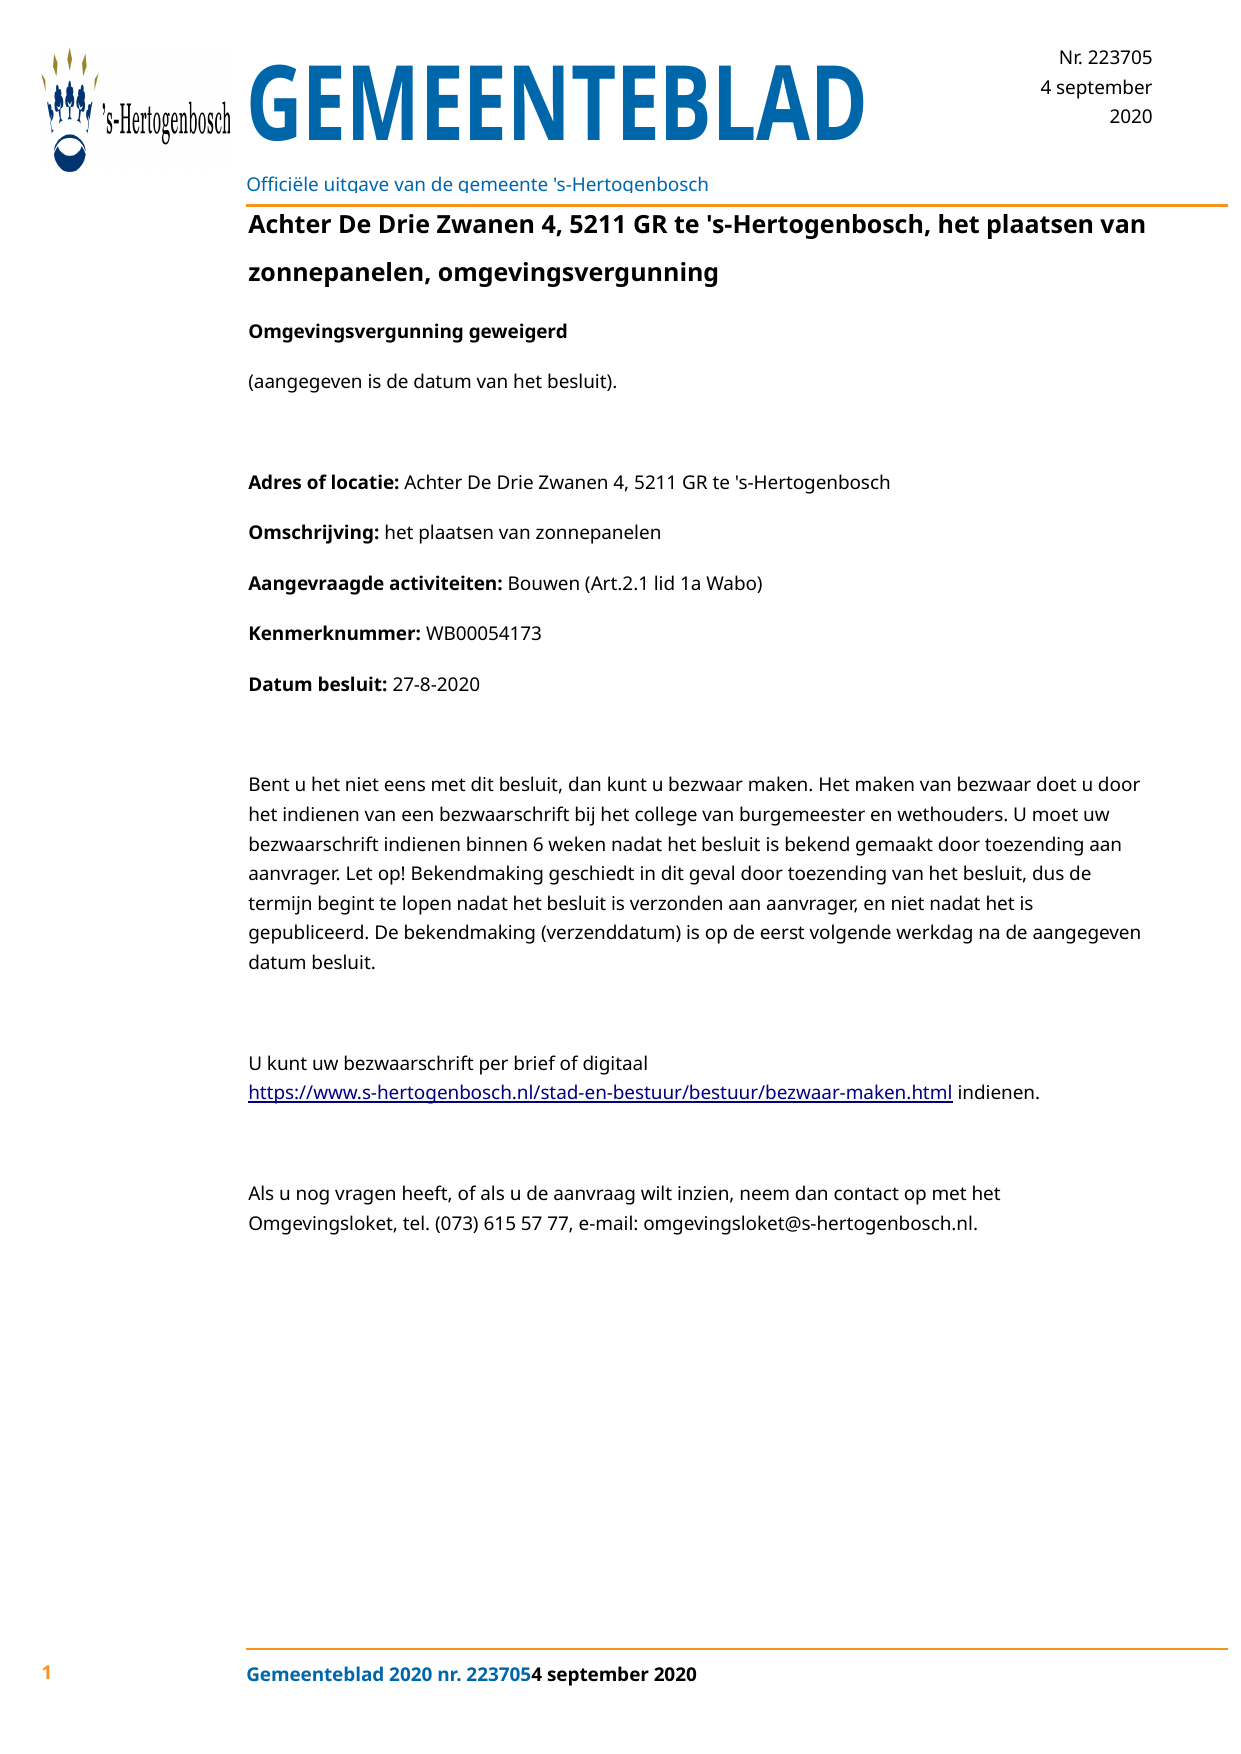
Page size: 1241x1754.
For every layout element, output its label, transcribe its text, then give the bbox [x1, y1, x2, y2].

text Datum besluit: 27-8-2020 [248, 671, 1152, 697]
picture [41, 47, 231, 172]
text Achter De Drie Zwanen 4, 5211 GR te 's-Hertogenbosch, het plaatsen van zonnepanelen, omgevingsvergunning [248, 207, 1152, 288]
text U kunt uw bezwaarschrift per brief of digitaal https://www.s-hertogenbosch.nl/stad-en-bestuur/bestuur/bezwaar-maken.html indienen. [248, 1050, 1152, 1105]
text Omschrijving: het plaatsen van zonnepanelen [248, 519, 1152, 545]
text Als u nog vragen heeft, of als u de aanvraag wilt inzien, neem dan contact op met het Omgevingsloket, tel. (073) 615 57 77, e-mail: omgevingsloket@s-hertogenbosch.nl. [248, 1180, 1152, 1236]
text Adres of locatie: Achter De Drie Zwanen 4, 5211 GR te 's-Hertogenbosch [248, 469, 1152, 495]
text Omgevingsvergunning geweigerd [248, 318, 1152, 344]
text Bent u het niet eens met dit besluit, dan kunt u bezwaar maken. Het maken van bezwaar doet u door het indienen van een bezwaarschrift bij het college van burgemeester en wethouders. U moet uw bezwaarschrift indienen binnen 6 weken nadat het besluit is bekend gemaakt door toezending aan aanvrager. Let op! Bekendmaking geschiedt in dit geval door toezending van het besluit, dus de termijn begint te lopen nadat het besluit is verzonden aan aanvrager, en niet nadat het is gepubliceerd. De bekendmaking (verzenddatum) is op de eerst volgende werkdag na de aangegeven datum besluit. [248, 772, 1152, 975]
text Aangevraagde activiteiten: Bouwen (Art.2.1 lid 1a Wabo) [248, 570, 1152, 596]
text (aangegeven is de datum van het besluit). [248, 368, 1152, 394]
text Kenmerknummer: WB00054173 [248, 620, 1152, 646]
